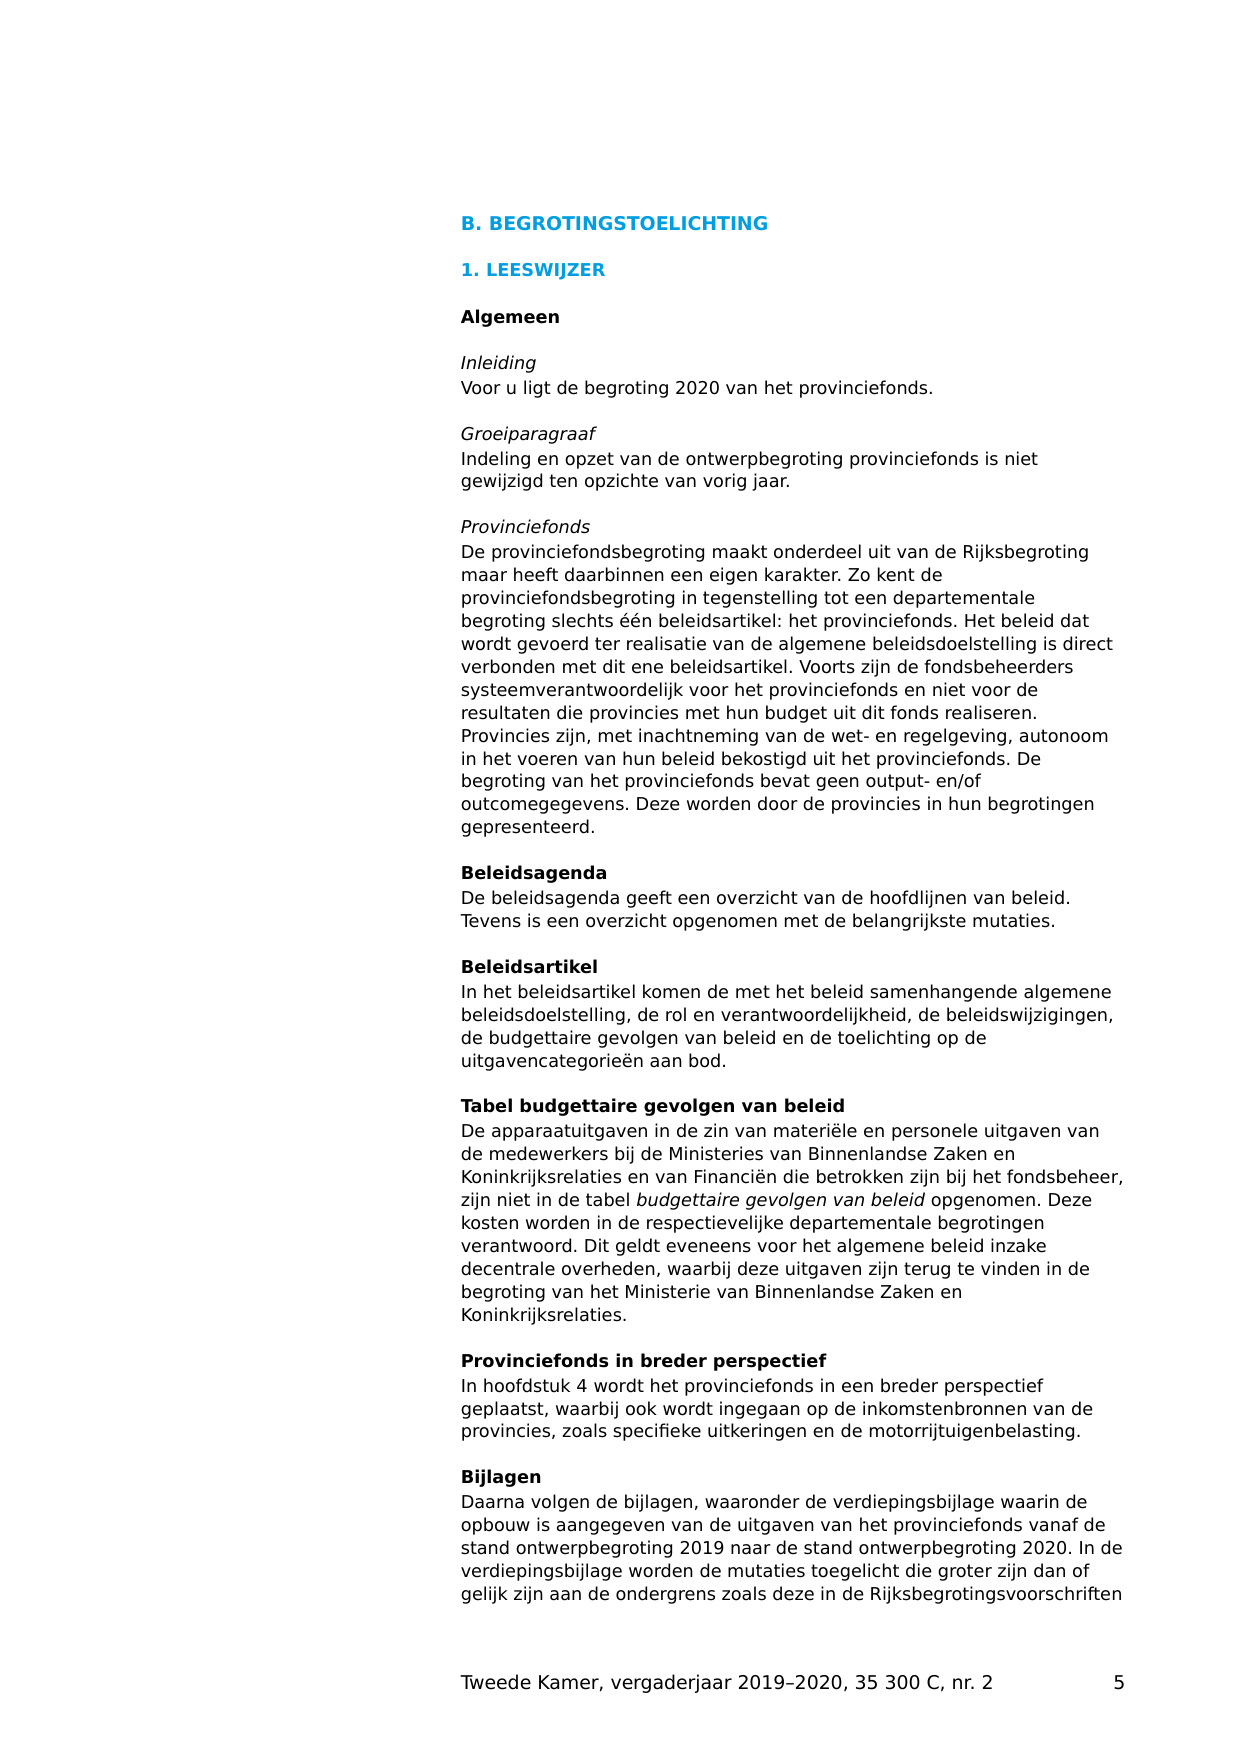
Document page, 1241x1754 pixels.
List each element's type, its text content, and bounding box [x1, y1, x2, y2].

text Inleiding [461, 351, 1125, 374]
text Beleidsartikel [461, 955, 1125, 978]
text Tabel budgettaire gevolgen van beleid [461, 1094, 1125, 1117]
text Provinciefonds in breder perspectief [461, 1349, 1125, 1372]
text De provinciefondsbegroting maakt onderdeel uit van de Rijksbegroting maar heeft daarbinnen een eigen karakter. Zo kent de provinciefondsbegroting in tegenstelling tot een departementale begroting slechts één beleidsartikel: het provinciefonds. Het beleid dat wordt gevoerd ter realisatie van de algemene beleidsdoelstelling is direct verbonden met dit ene beleidsartikel. Voorts zijn de fondsbeheerders systeemverantwoordelijk voor het provinciefonds en niet voor de resultaten die provincies met hun budget uit dit fonds realiseren. Provincies zijn, met inachtneming van de wet- en regelgeving, autonoom in het voeren van hun beleid bekostigd uit het provinciefonds. De begroting van het provinciefonds bevat geen output- en/of outcomegegevens. Deze worden door de provincies in hun begrotingen gepresenteerd. [461, 540, 1125, 838]
text Algemeen [461, 305, 1125, 328]
text De beleidsagenda geeft een overzicht van de hoofdlijnen van beleid. Tevens is een overzicht opgenomen met de belangrijkste mutaties. [461, 886, 1125, 932]
text In het beleidsartikel komen de met het beleid samenhangende algemene beleidsdoelstelling, de rol en verantwoordelijkheid, de beleidswijzigingen, de budgettaire gevolgen van beleid en de toelichting op de uitgavencategorieën aan bod. [461, 980, 1125, 1072]
text Provinciefonds [461, 515, 1125, 538]
text In hoofdstuk 4 wordt het provinciefonds in een breder perspectief geplaatst, waarbij ook wordt ingegaan op de inkomstenbronnen van de provincies, zoals specifieke uitkeringen en de motorrijtuigenbelasting. [461, 1374, 1125, 1442]
text Bijlagen [461, 1465, 1125, 1488]
text Daarna volgen de bijlagen, waaronder de verdiepingsbijlage waarin de opbouw is aangegeven van de uitgaven van het provinciefonds vanaf de stand ontwerpbegroting 2019 naar de stand ontwerpbegroting 2020. In de verdiepingsbijlage worden de mutaties toegelicht die groter zijn dan of gelijk zijn aan de ondergrens zoals deze in de Rijksbegrotingsvoorschriften [461, 1490, 1125, 1605]
text Beleidsagenda [461, 861, 1125, 884]
text Groeiparagraaf [461, 422, 1125, 444]
text De apparaatuitgaven in de zin van materiële en personele uitgaven van de medewerkers bij de Ministeries van Binnenlandse Zaken en Koninkrijksrelaties en van Financiën die betrokken zijn bij het fondsbeheer, zijn niet in de tabel budgettaire gevolgen van beleid opgenomen. Deze kosten worden in de respectievelijke departementale begrotingen verantwoord. Dit geldt eveneens voor het algemene beleid inzake decentrale overheden, waarbij deze uitgaven zijn terug te vinden in de begroting van het Ministerie van Binnenlandse Zaken en Koninkrijksrelaties. [461, 1119, 1125, 1326]
title B. BEGROTINGSTOELICHTING [461, 213, 1125, 235]
text Voor u ligt de begroting 2020 van het provinciefonds. [461, 376, 1125, 399]
title 1. LEESWIJZER [461, 258, 1125, 281]
text Indeling en opzet van de ontwerpbegroting provinciefonds is niet gewijzigd ten opzichte van vorig jaar. [461, 447, 1125, 492]
